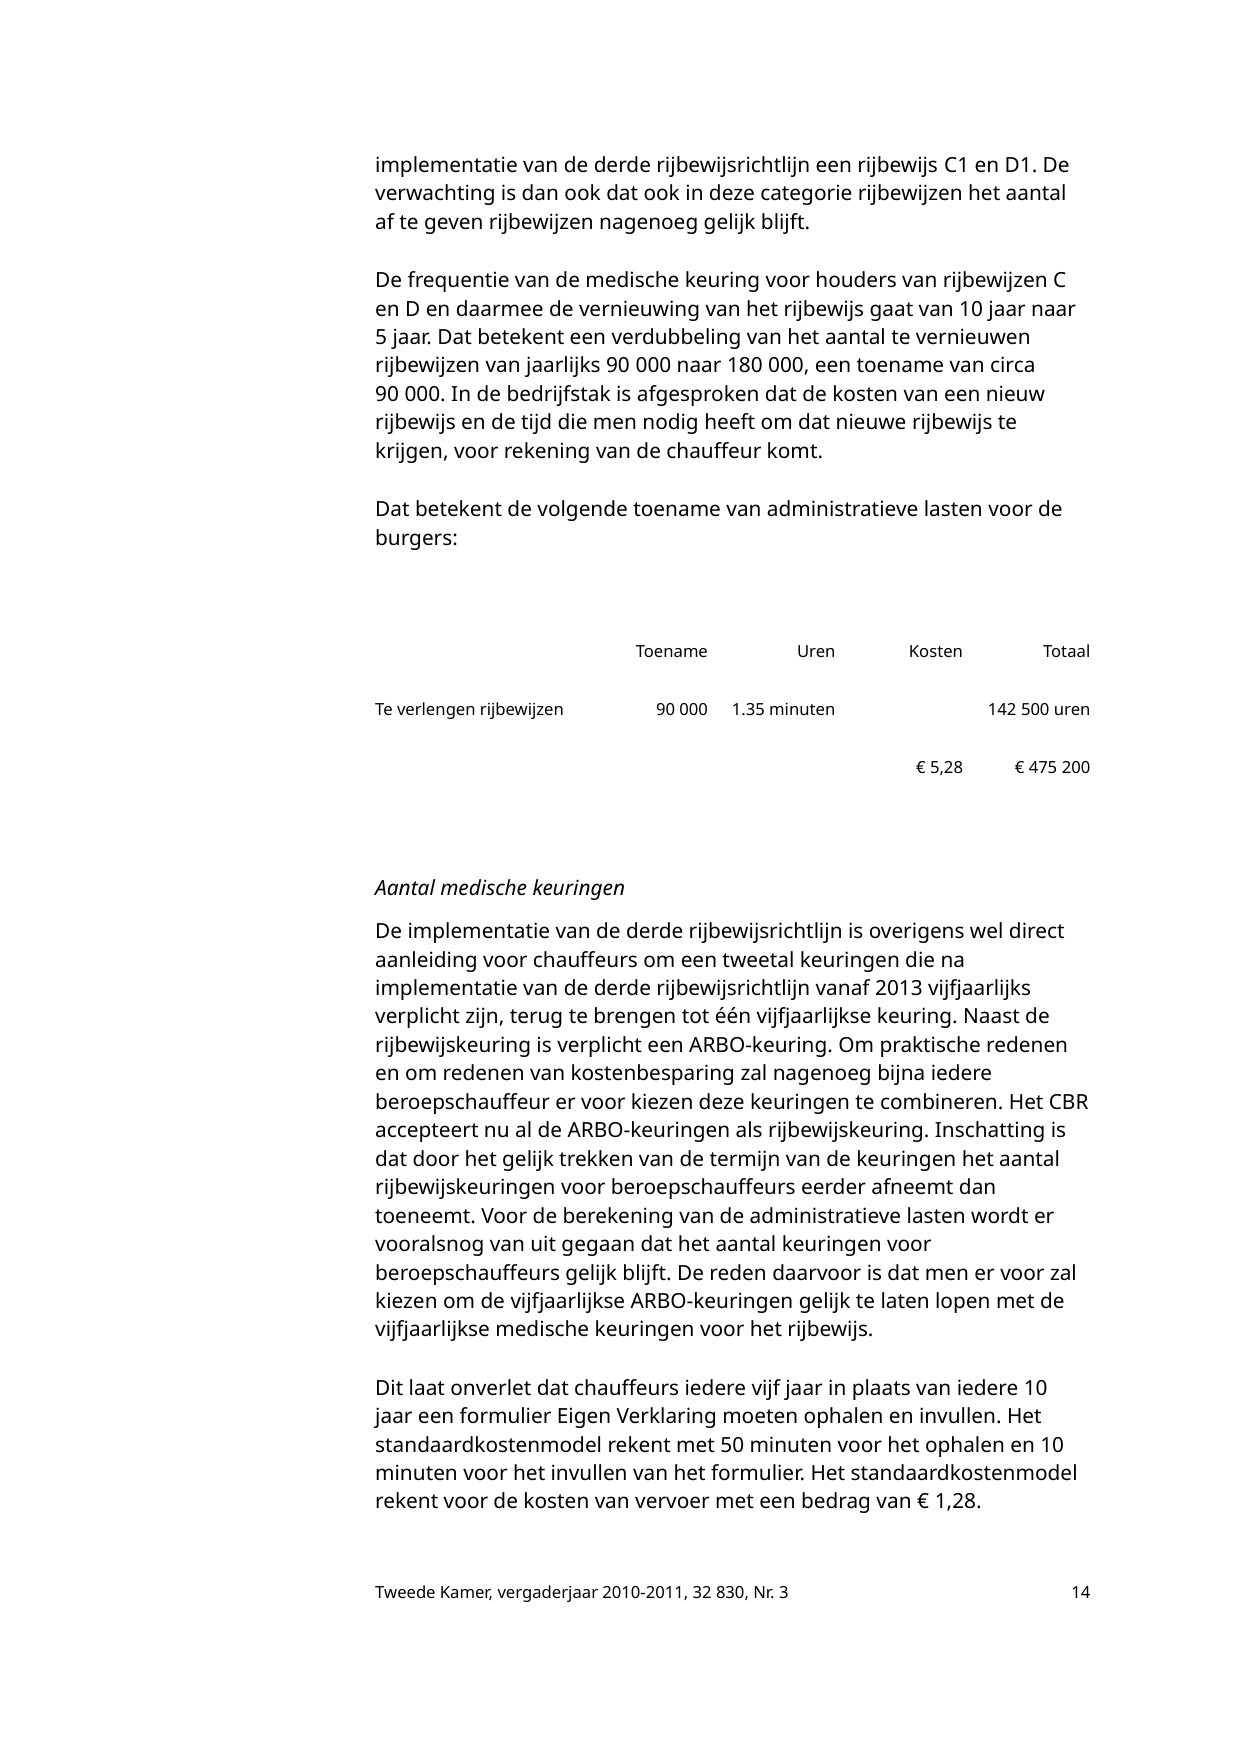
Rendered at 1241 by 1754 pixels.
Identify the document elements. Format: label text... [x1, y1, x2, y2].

table_cell 90 000 [580, 698, 708, 756]
text implementatie van de derde rijbewijsrichtlijn een rijbewijs C1 en D1. De verwachting is dan ook dat ook in deze categorie rijbewijzen het aantal af te geven rijbewijzen nagenoeg gelijk blijft. [375, 150, 1090, 235]
table_header Uren [708, 639, 835, 698]
table_cell [375, 756, 580, 814]
table_header [375, 639, 580, 698]
table_cell [835, 698, 963, 756]
table_cell [580, 756, 708, 814]
table_cell 142 500 uren [963, 698, 1090, 756]
table_header Kosten [835, 639, 963, 698]
table_cell Te verlengen rijbewijzen [375, 698, 580, 756]
table_header Toename [580, 639, 708, 698]
text Aantal medische keuringen [375, 873, 1090, 901]
table_cell € 5,28 [835, 756, 963, 814]
table_cell € 475 200 [963, 756, 1090, 814]
table_header Totaal [963, 639, 1090, 698]
text Dat betekent de volgende toename van administratieve lasten voor de burgers: [375, 494, 1090, 551]
text De frequentie van de medische keuring voor houders van rijbewijzen C en D en daarmee de vernieuwing van het rijbewijs gaat van 10 jaar naar 5 jaar. Dat betekent een verdubbeling van het aantal te vernieuwen rijbewijzen van jaarlijks 90 000 naar 180 000, een toename van circa 90 000. In de bedrijfstak is afgesproken dat de kosten van een nieuw rijbewijs en de tijd die men nodig heeft om dat nieuwe rijbewijs te krijgen, voor rekening van de chauffeur komt. [375, 265, 1090, 464]
text De implementatie van de derde rijbewijsrichtlijn is overigens wel direct aanleiding voor chauffeurs om een tweetal keuringen die na implementatie van de derde rijbewijsrichtlijn vanaf 2013 vijfjaarlijks verplicht zijn, terug te brengen tot één vijfjaarlijkse keuring. Naast de rijbewijskeuring is verplicht een ARBO-keuring. Om praktische redenen en om redenen van kostenbesparing zal nagenoeg bijna iedere beroepschauffeur er voor kiezen deze keuringen te combineren. Het CBR accepteert nu al de ARBO-keuringen als rijbewijskeuring. Inschatting is dat door het gelijk trekken van de termijn van de keuringen het aantal rijbewijskeuringen voor beroepschauffeurs eerder afneemt dan toeneemt. Voor de berekening van de administratieve lasten wordt er vooralsnog van uit gegaan dat het aantal keuringen voor beroepschauffeurs gelijk blijft. De reden daarvoor is dat men er voor zal kiezen om de vijfjaarlijkse ARBO-keuringen gelijk te laten lopen met de vijfjaarlijkse medische keuringen voor het rijbewijs. [375, 916, 1090, 1343]
table_cell 1.35 minuten [708, 698, 835, 756]
table_cell [708, 756, 835, 814]
text Dit laat onverlet dat chauffeurs iedere vijf jaar in plaats van iedere 10 jaar een formulier Eigen Verklaring moeten ophalen en invullen. Het standaardkostenmodel rekent met 50 minuten voor het ophalen en 10 minuten voor het invullen van het formulier. Het standaardkostenmodel rekent voor de kosten van vervoer met een bedrag van € 1,28. [375, 1373, 1090, 1515]
